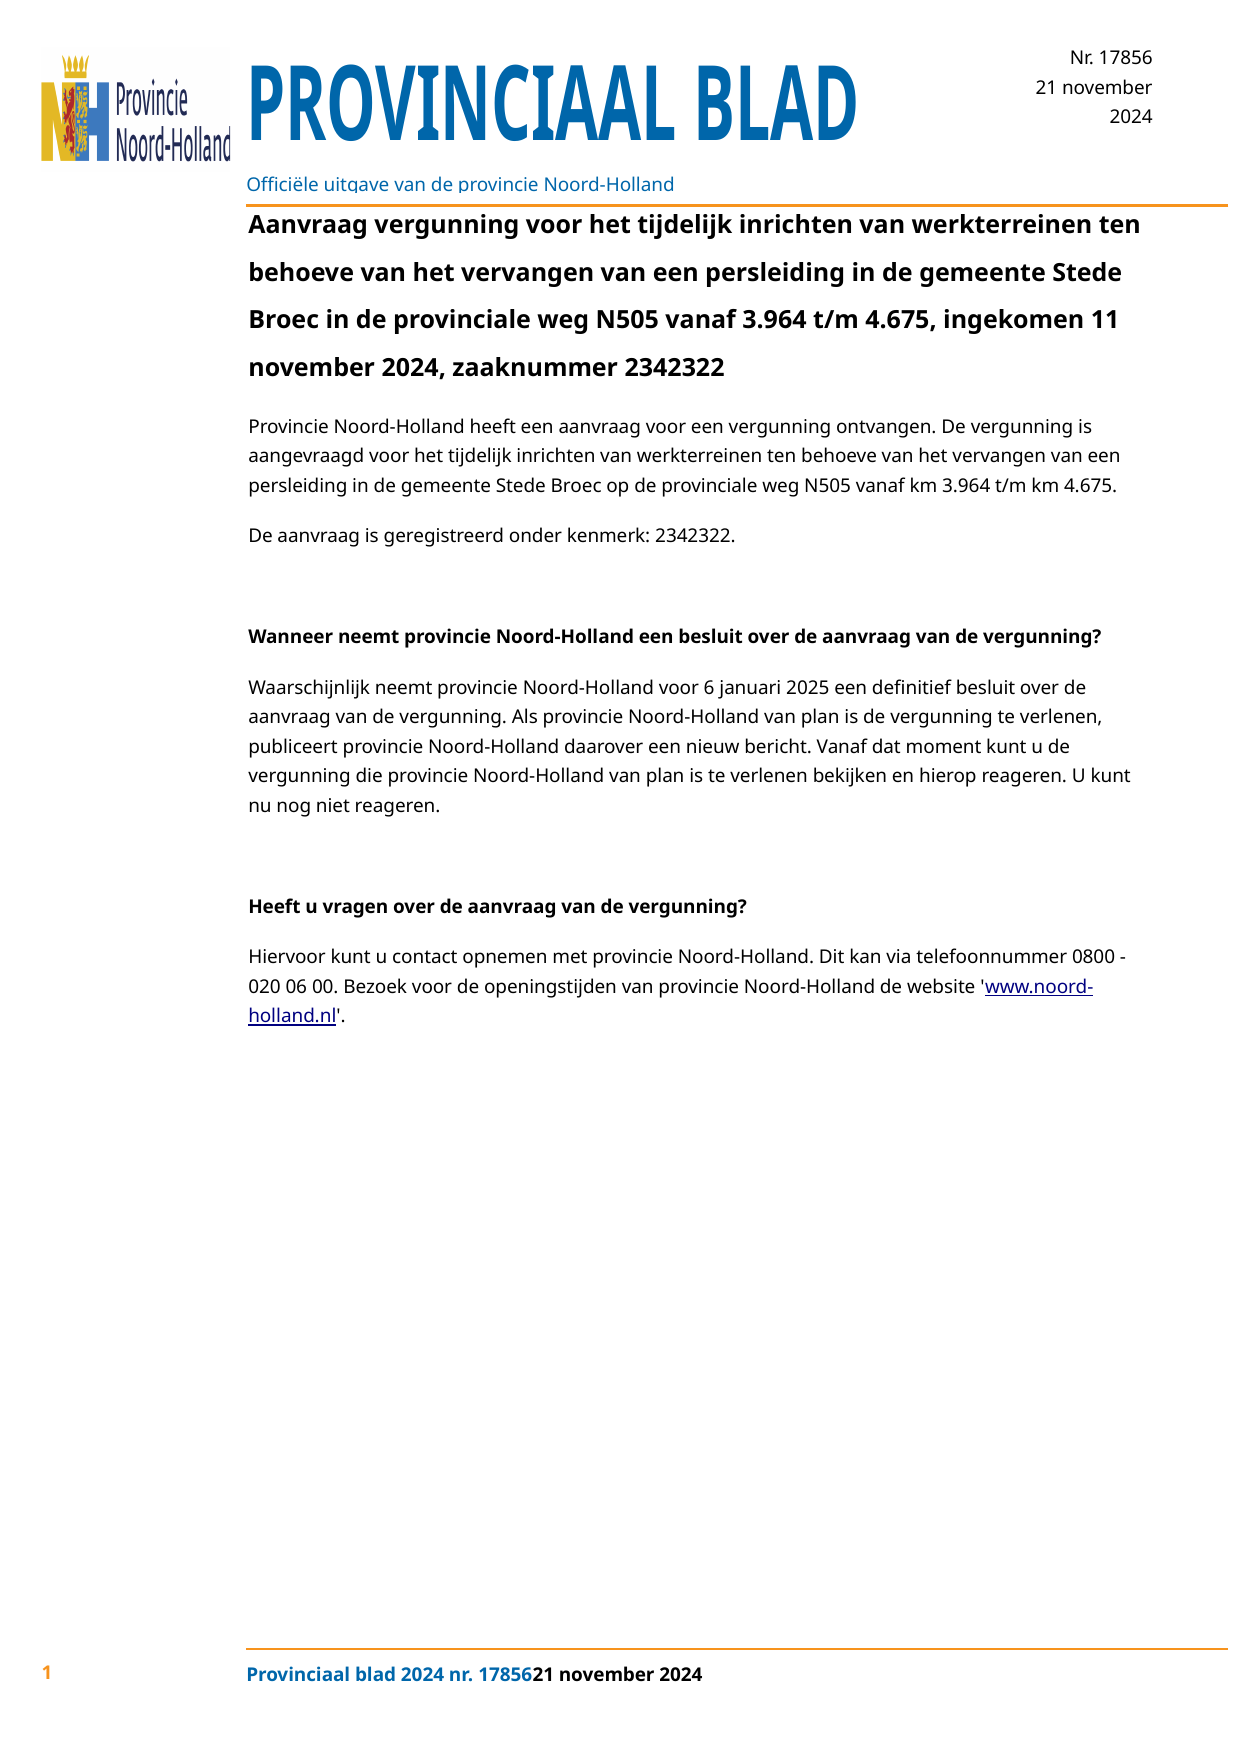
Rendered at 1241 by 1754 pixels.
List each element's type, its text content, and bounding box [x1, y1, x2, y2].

text Wanneer neemt provincie Noord-Holland een besluit over de aanvraag van de vergunning? [248, 623, 1152, 649]
text De aanvraag is geregistreerd onder kenmerk: 2342322. [248, 523, 1152, 548]
text Heeft u vragen over de aanvraag van de vergunning? [248, 893, 1152, 919]
text Provincie Noord-Holland heeft een aanvraag voor een vergunning ontvangen. De vergunning is aangevraagd voor het tijdelijk inrichten van werkterreinen ten behoeve van het vervangen van een persleiding in de gemeente Stede Broec op de provinciale weg N505 vanaf km 3.964 t/m km 4.675. [248, 413, 1152, 498]
text Aanvraag vergunning voor het tijdelijk inrichten van werkterreinen ten behoeve van het vervangen van een persleiding in de gemeente Stede Broec in de provinciale weg N505 vanaf 3.964 t/m 4.675, ingekomen 11 november 2024, zaaknummer 2342322 [248, 207, 1152, 384]
text Waarschijnlijk neemt provincie Noord-Holland voor 6 januari 2025 een definitief besluit over de aanvraag van de vergunning. Als provincie Noord-Holland van plan is de vergunning te verlenen, publiceert provincie Noord-Holland daarover een nieuw bericht. Vanaf dat moment kunt u de vergunning die provincie Noord-Holland van plan is te verlenen bekijken en hierop reageren. U kunt nu nog niet reageren. [248, 674, 1152, 818]
picture [41, 47, 231, 172]
text Hiervoor kunt u contact opnemen met provincie Noord-Holland. Dit kan via telefoonnummer 0800 - 020 06 00. Bezoek voor de openingstijden van provincie Noord-Holland de website 'www.noord-holland.nl'. [248, 943, 1152, 1028]
